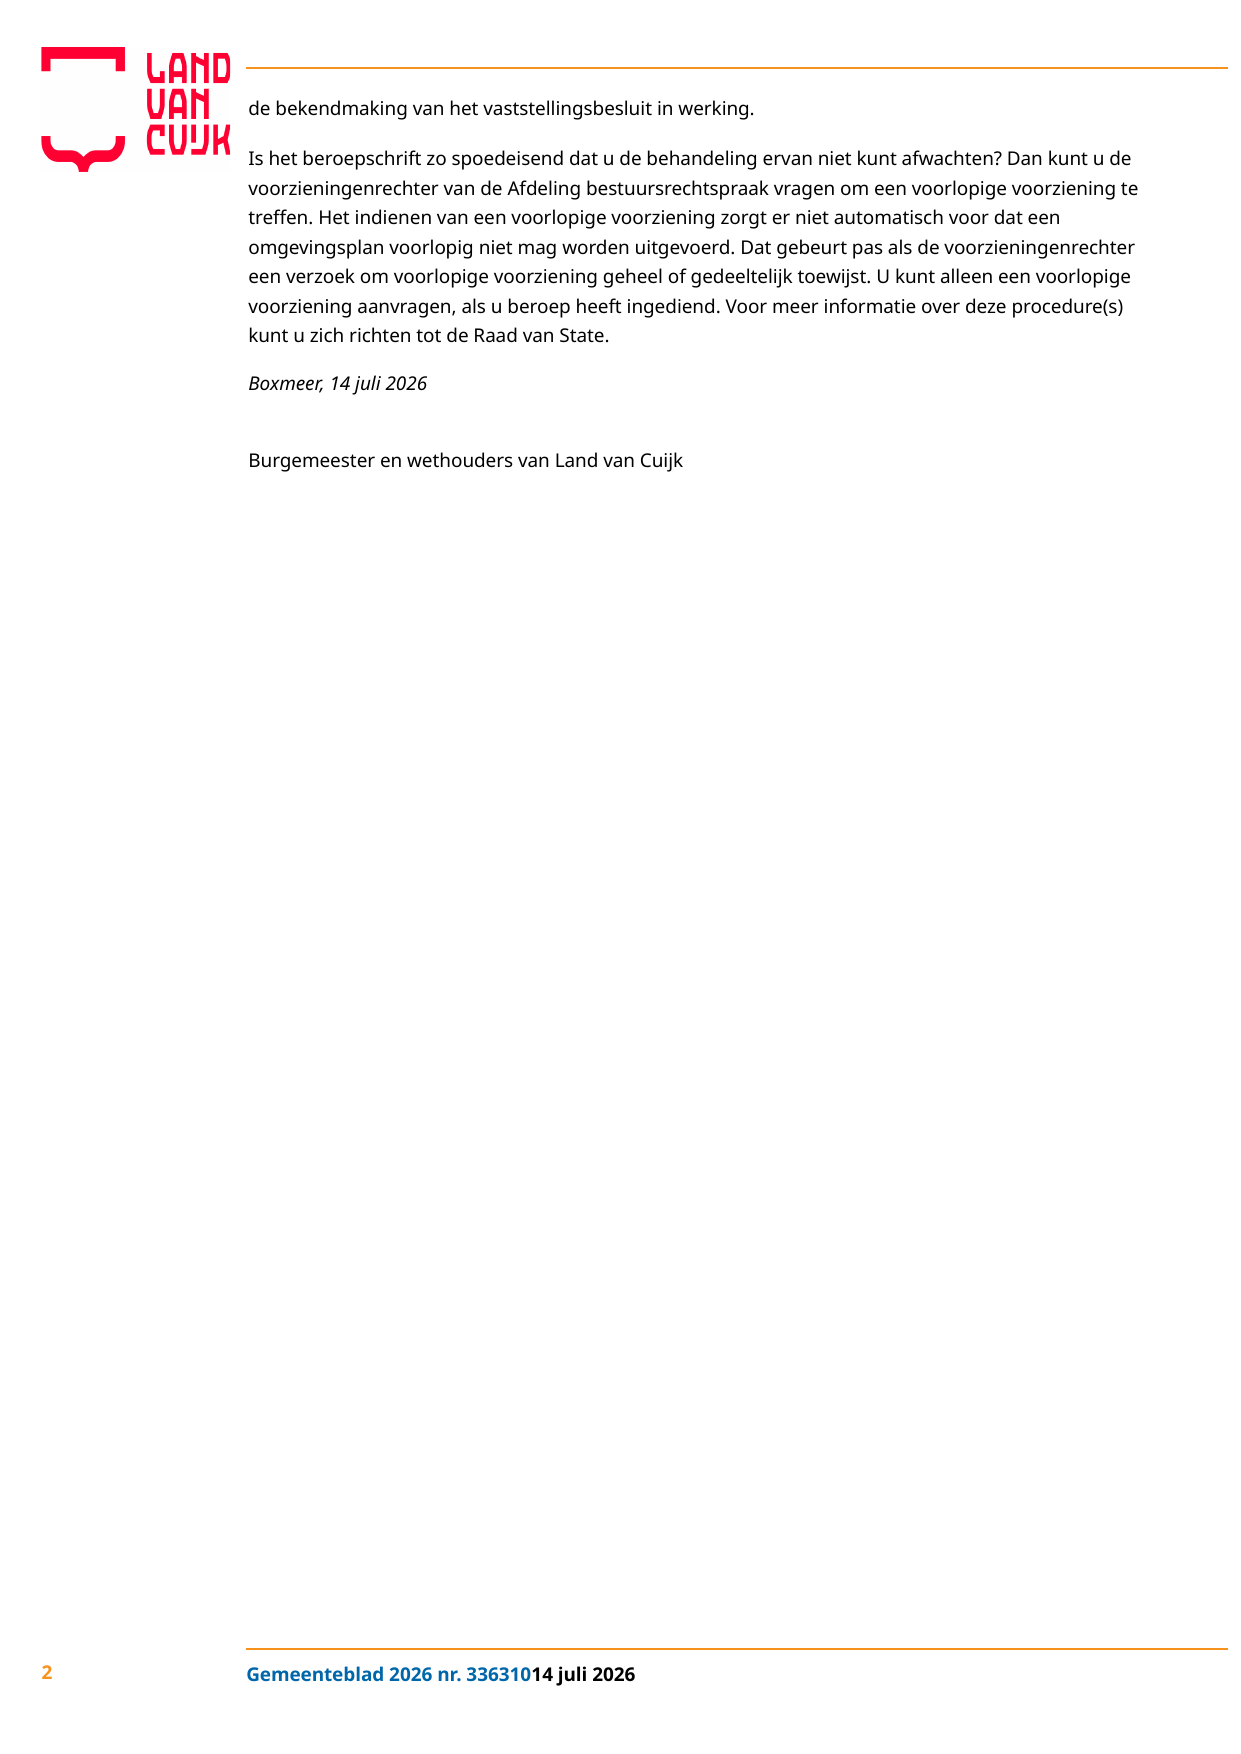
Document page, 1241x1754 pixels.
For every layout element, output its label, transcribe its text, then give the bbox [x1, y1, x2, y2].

text Boxmeer, 14 juli 2026 [248, 371, 1152, 396]
text Burgemeester en wethouders van Land van Cuijk [248, 448, 1152, 473]
text de bekendmaking van het vaststellingsbesluit in werking. [248, 95, 1152, 121]
picture [41, 47, 231, 172]
text Is het beroepschrift zo spoedeisend dat u de behandeling ervan niet kunt afwachten? Dan kunt u de voorzieningenrechter van de Afdeling bestuursrechtspraak vragen om een voorlopige voorziening te treffen. Het indienen van een voorlopige voorziening zorgt er niet automatisch voor dat een omgevingsplan voorlopig niet mag worden uitgevoerd. Dat gebeurt pas als de voorzieningenrechter een verzoek om voorlopige voorziening geheel of gedeeltelijk toewijst. U kunt alleen een voorlopige voorziening aanvragen, als u beroep heeft ingediend. Voor meer informatie over deze procedure(s) kunt u zich richten tot de Raad van State. [248, 145, 1152, 348]
